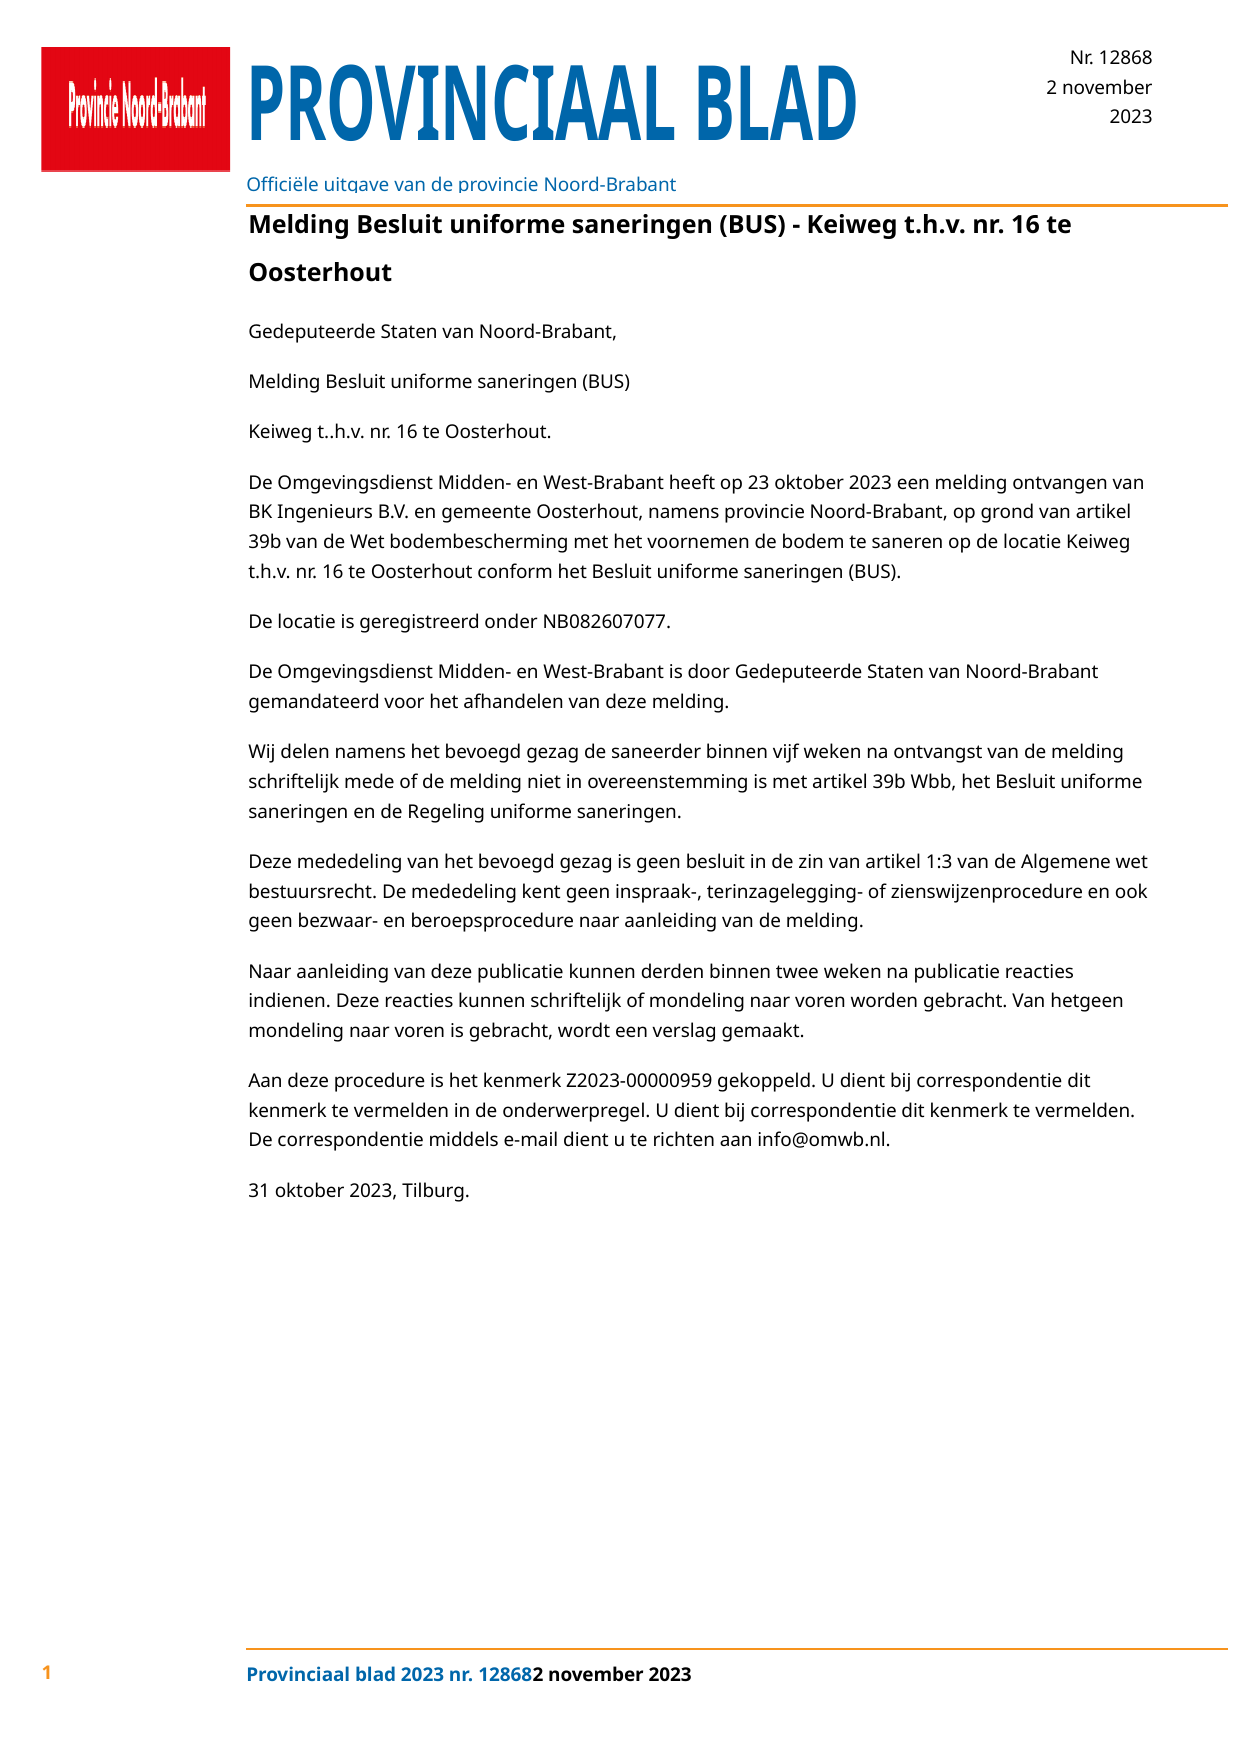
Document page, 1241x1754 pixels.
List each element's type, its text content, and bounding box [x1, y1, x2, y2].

text De locatie is geregistreerd onder NB082607077. [248, 608, 1152, 634]
text Naar aanleiding van deze publicatie kunnen derden binnen twee weken na publicatie reacties indienen. Deze reacties kunnen schriftelijk of mondeling naar voren worden gebracht. Van hetgeen mondeling naar voren is gebracht, wordt een verslag gemaakt. [248, 958, 1152, 1043]
text Gedeputeerde Staten van Noord-Brabant, [248, 318, 1152, 344]
text Melding Besluit uniforme saneringen (BUS) - Keiweg t.h.v. nr. 16 te Oosterhout [248, 207, 1152, 288]
text Deze mededeling van het bevoegd gezag is geen besluit in de zin van artikel 1:3 van de Algemene wet bestuursrecht. De mededeling kent geen inspraak-, terinzagelegging- of zienswijzenprocedure en ook geen bezwaar- en beroepsprocedure naar aanleiding van de melding. [248, 848, 1152, 933]
text De Omgevingsdienst Midden- en West-Brabant heeft op 23 oktober 2023 een melding ontvangen van BK Ingenieurs B.V. en gemeente Oosterhout, namens provincie Noord-Brabant, op grond van artikel 39b van de Wet bodembescherming met het voornemen de bodem te saneren op de locatie Keiweg t.h.v. nr. 16 te Oosterhout conform het Besluit uniforme saneringen (BUS). [248, 469, 1152, 584]
text Aan deze procedure is het kenmerk Z2023-00000959 gekoppeld. U dient bij correspondentie dit kenmerk te vermelden in de onderwerpregel. U dient bij correspondentie dit kenmerk te vermelden. De correspondentie middels e-mail dient u te richten aan info@omwb.nl. [248, 1067, 1152, 1152]
text Melding Besluit uniforme saneringen (BUS) [248, 368, 1152, 394]
text Wij delen namens het bevoegd gezag de saneerder binnen vijf weken na ontvangst van de melding schriftelijk mede of de melding niet in overeenstemming is met artikel 39b Wbb, het Besluit uniforme saneringen en de Regeling uniforme saneringen. [248, 739, 1152, 824]
text 31 oktober 2023, Tilburg. [248, 1177, 1152, 1203]
text Keiweg t..h.v. nr. 16 te Oosterhout. [248, 419, 1152, 444]
picture [41, 47, 231, 172]
text De Omgevingsdienst Midden- en West-Brabant is door Gedeputeerde Staten van Noord-Brabant gemandateerd voor het afhandelen van deze melding. [248, 659, 1152, 714]
